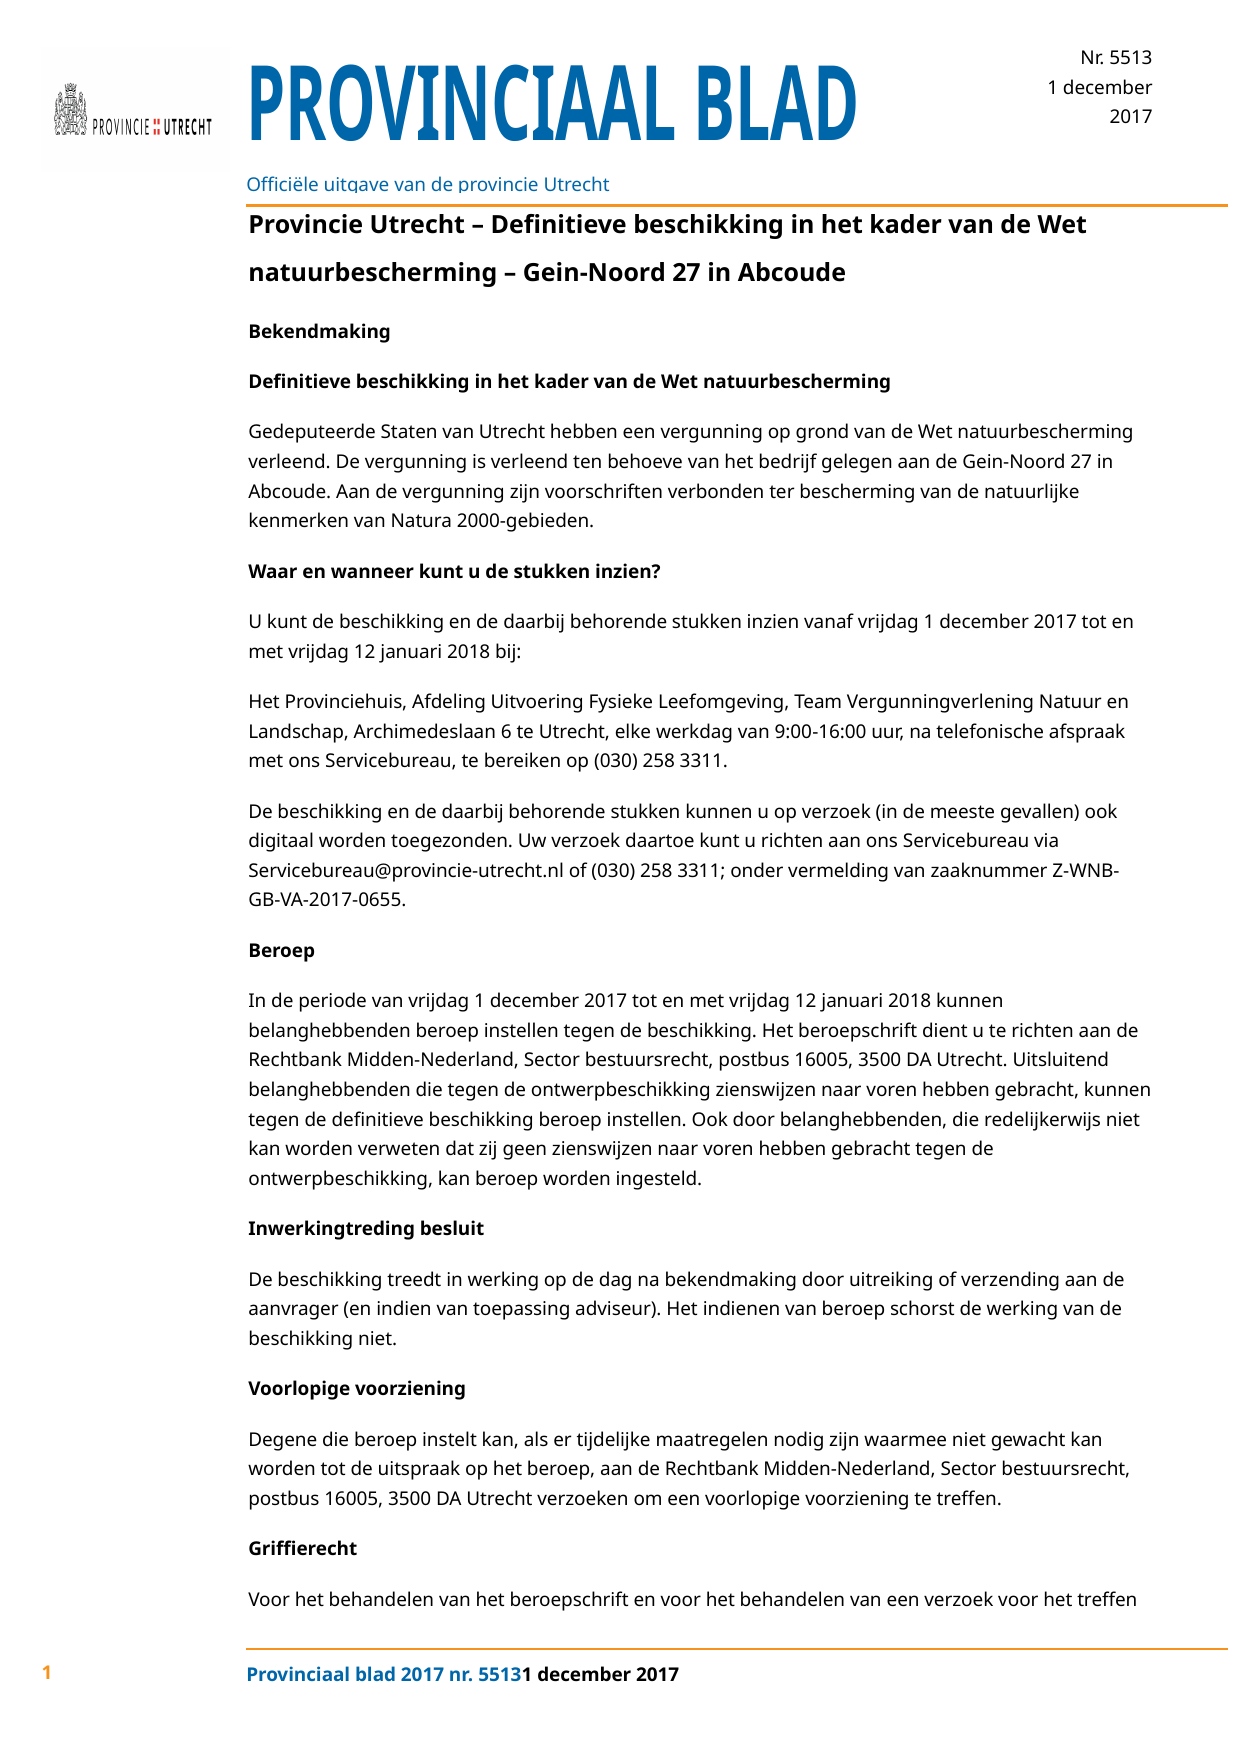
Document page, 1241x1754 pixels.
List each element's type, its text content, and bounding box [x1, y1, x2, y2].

text Inwerkingtreding besluit [248, 1215, 1152, 1241]
text Provincie Utrecht – Definitieve beschikking in het kader van de Wet natuurbescherming – Gein-Noord 27 in Abcoude [248, 207, 1152, 288]
text De beschikking treedt in werking op de dag na bekendmaking door uitreiking of verzending aan de aanvrager (en indien van toepassing adviseur). Het indienen van beroep schorst de werking van de beschikking niet. [248, 1266, 1152, 1351]
text In de periode van vrijdag 1 december 2017 tot en met vrijdag 12 januari 2018 kunnen belanghebbenden beroep instellen tegen de beschikking. Het beroepschrift dient u te richten aan de Rechtbank Midden-Nederland, Sector bestuursrecht, postbus 16005, 3500 DA Utrecht. Uitsluitend belanghebbenden die tegen de ontwerpbeschikking zienswijzen naar voren hebben gebracht, kunnen tegen de definitieve beschikking beroep instellen. Ook door belanghebbenden, die redelijkerwijs niet kan worden verweten dat zij geen zienswijzen naar voren hebben gebracht tegen de ontwerpbeschikking, kan beroep worden ingesteld. [248, 987, 1152, 1191]
text U kunt de beschikking en de daarbij behorende stukken inzien vanaf vrijdag 1 december 2017 tot en met vrijdag 12 januari 2018 bij: [248, 608, 1152, 664]
text Definitieve beschikking in het kader van de Wet natuurbescherming [248, 368, 1152, 394]
text Waar en wanneer kunt u de stukken inzien? [248, 558, 1152, 584]
text Het Provinciehuis, Afdeling Uitvoering Fysieke Leefomgeving, Team Vergunningverlening Natuur en Landschap, Archimedeslaan 6 te Utrecht, elke werkdag van 9:00‑16:00 uur, na telefonische afspraak met ons Servicebureau, te bereiken op (030) 258 3311. [248, 688, 1152, 773]
text Griffierecht [248, 1535, 1152, 1561]
text Gedeputeerde Staten van Utrecht hebben een vergunning op grond van de Wet natuurbescherming verleend. De vergunning is verleend ten behoeve van het bedrijf gelegen aan de Gein-Noord 27 in Abcoude. Aan de vergunning zijn voorschriften verbonden ter bescherming van de natuurlijke kenmerken van Natura 2000-gebieden. [248, 419, 1152, 533]
text Voor het behandelen van het beroepschrift en voor het behandelen van een verzoek voor het treffen [248, 1586, 1152, 1612]
text De beschikking en de daarbij behorende stukken kunnen u op verzoek (in de meeste gevallen) ook digitaal worden toegezonden. Uw verzoek daartoe kunt u richten aan ons Servicebureau via Servicebureau@provincie-utrecht.nl of (030) 258 3311; onder vermelding van zaaknummer Z-WNB-GB-VA-2017-0655. [248, 798, 1152, 912]
picture [41, 47, 231, 172]
text Degene die beroep instelt kan, als er tijdelijke maatregelen nodig zijn waarmee niet gewacht kan worden tot de uitspraak op het beroep, aan de Rechtbank Midden-Nederland, Sector bestuursrecht, postbus 16005, 3500 DA Utrecht verzoeken om een voorlopige voorziening te treffen. [248, 1426, 1152, 1511]
text Voorlopige voorziening [248, 1375, 1152, 1401]
text Bekendmaking [248, 318, 1152, 344]
text Beroep [248, 937, 1152, 963]
